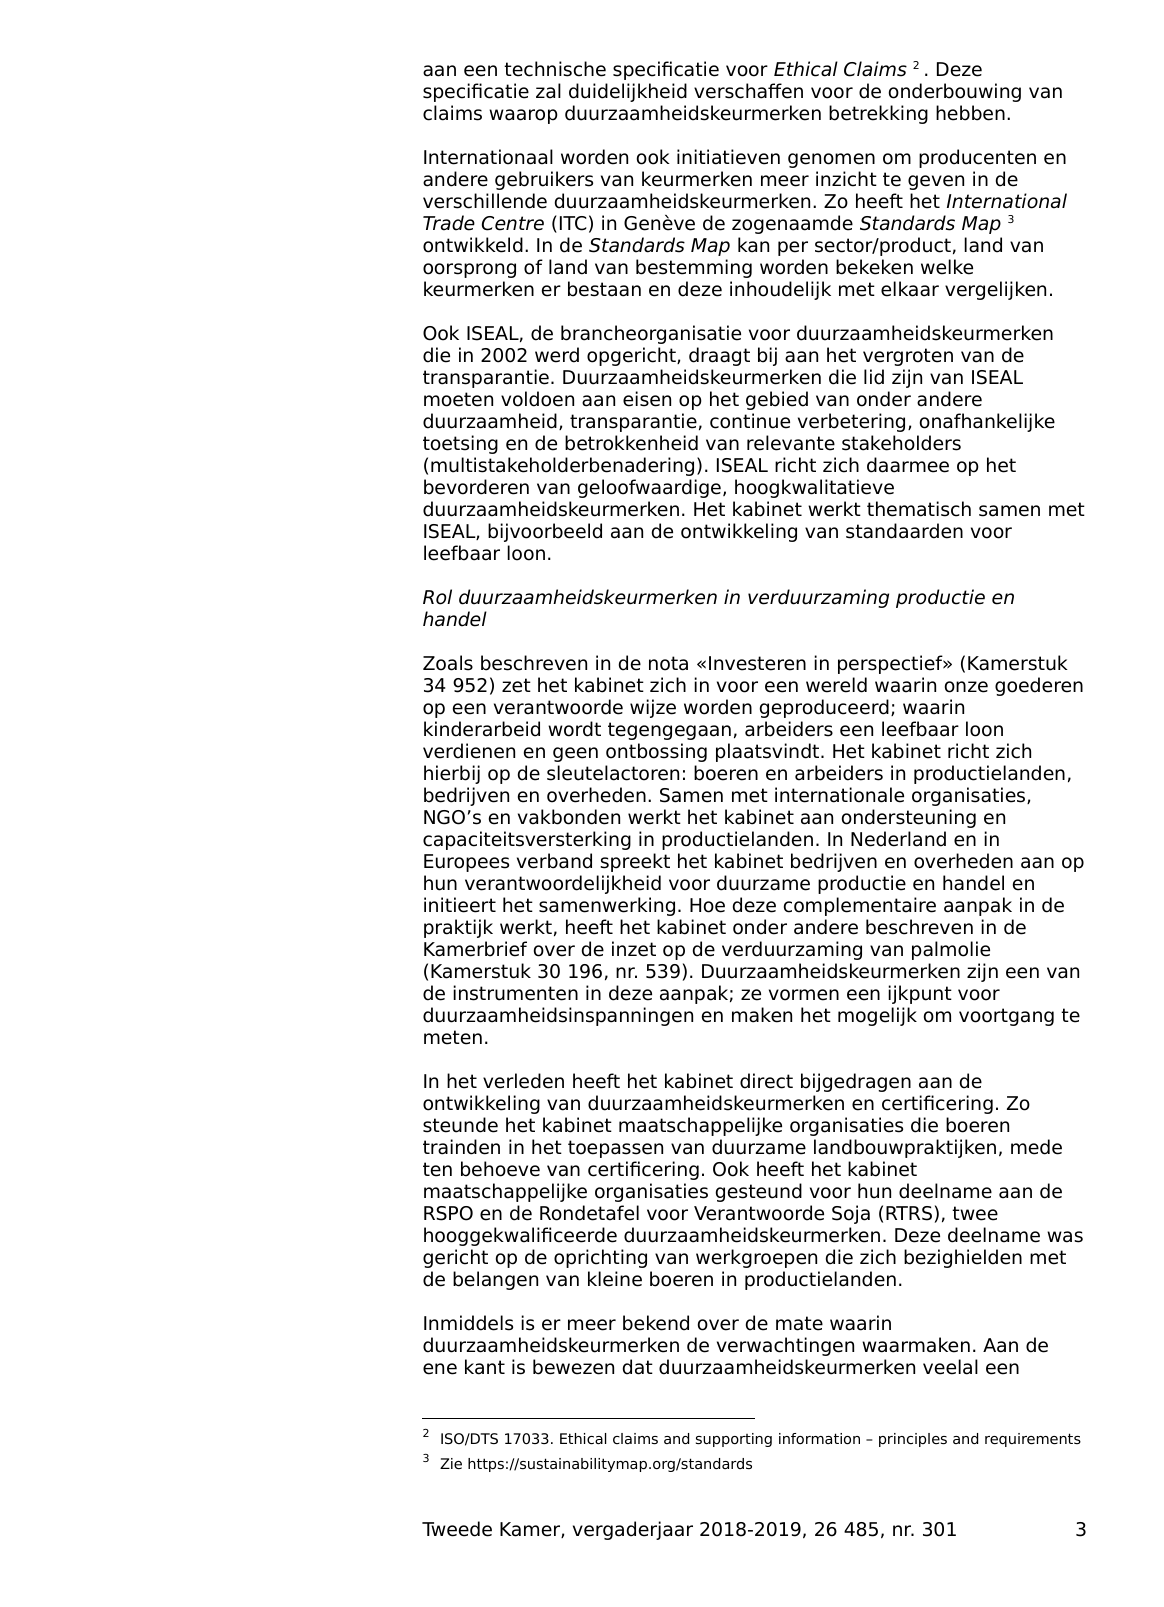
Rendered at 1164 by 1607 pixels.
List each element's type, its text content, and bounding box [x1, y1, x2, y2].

text Inmiddels is er meer bekend over de mate waarin duurzaamheidskeurmerken de verwachtingen waarmaken. Aan de ene kant is bewezen dat duurzaamheidskeurmerken veelal een [422, 1313, 1087, 1379]
text ISO/DTS 17033. Ethical claims and supporting information – principles and requirements [422, 1427, 1087, 1449]
text Zoals beschreven in de nota «Investeren in perspectief» (Kamerstuk 34 952) zet het kabinet zich in voor een wereld waarin onze goederen op een verantwoorde wijze worden geproduceerd; waarin kinderarbeid wordt tegengegaan, arbeiders een leefbaar loon verdienen en geen ontbossing plaatsvindt. Het kabinet richt zich hierbij op de sleutelactoren: boeren en arbeiders in productielanden, bedrijven en overheden. Samen met internationale organisaties, NGO’s en vakbonden werkt het kabinet aan ondersteuning en capaciteitsversterking in productielanden. In Nederland en in Europees verband spreekt het kabinet bedrijven en overheden aan op hun verantwoordelijkheid voor duurzame productie en handel en initieert het samenwerking. Hoe deze complementaire aanpak in de praktijk werkt, heeft het kabinet onder andere beschreven in de Kamerbrief over de inzet op de verduurzaming van palmolie (Kamerstuk 30 196, nr. 539). Duurzaamheidskeurmerken zijn een van de instrumenten in deze aanpak; ze vormen een ijkpunt voor duurzaamheidsinspanningen en maken het mogelijk om voortgang te meten. [422, 653, 1087, 1049]
text Zie https://sustainabilitymap.org/standards [422, 1452, 1087, 1474]
text In het verleden heeft het kabinet direct bijgedragen aan de ontwikkeling van duurzaamheidskeurmerken en certificering. Zo steunde het kabinet maatschappelijke organisaties die boeren trainden in het toepassen van duurzame landbouwpraktijken, mede ten behoeve van certificering. Ook heeft het kabinet maatschappelijke organisaties gesteund voor hun deelname aan de RSPO en de Rondetafel voor Verantwoorde Soja (RTRS), twee hooggekwalificeerde duurzaamheidskeurmerken. Deze deelname was gericht op de oprichting van werkgroepen die zich bezighielden met de belangen van kleine boeren in productielanden. [422, 1071, 1087, 1291]
text aan een technische specificatie voor Ethical Claims . Deze specificatie zal duidelijkheid verschaffen voor de onderbouwing van claims waarop duurzaamheidskeurmerken betrekking hebben. [422, 59, 1087, 125]
text Internationaal worden ook initiatieven genomen om producenten en andere gebruikers van keurmerken meer inzicht te geven in de verschillende duurzaamheidskeurmerken. Zo heeft het International Trade Centre (ITC) in Genève de zogenaamde Standards Map ontwikkeld. In de Standards Map kan per sector/product, land van oorsprong of land van bestemming worden bekeken welke keurmerken er bestaan en deze inhoudelijk met elkaar vergelijken. [422, 147, 1087, 301]
subtitle Rol duurzaamheidskeurmerken in verduurzaming productie en handel [422, 587, 1087, 631]
text Ook ISEAL, de brancheorganisatie voor duurzaamheidskeurmerken die in 2002 werd opgericht, draagt bij aan het vergroten van de transparantie. Duurzaamheidskeurmerken die lid zijn van ISEAL moeten voldoen aan eisen op het gebied van onder andere duurzaamheid, transparantie, continue verbetering, onafhankelijke toetsing en de betrokkenheid van relevante stakeholders (multistakeholderbenadering). ISEAL richt zich daarmee op het bevorderen van geloofwaardige, hoogkwalitatieve duurzaamheidskeurmerken. Het kabinet werkt thematisch samen met ISEAL, bijvoorbeeld aan de ontwikkeling van standaarden voor leefbaar loon. [422, 323, 1087, 565]
